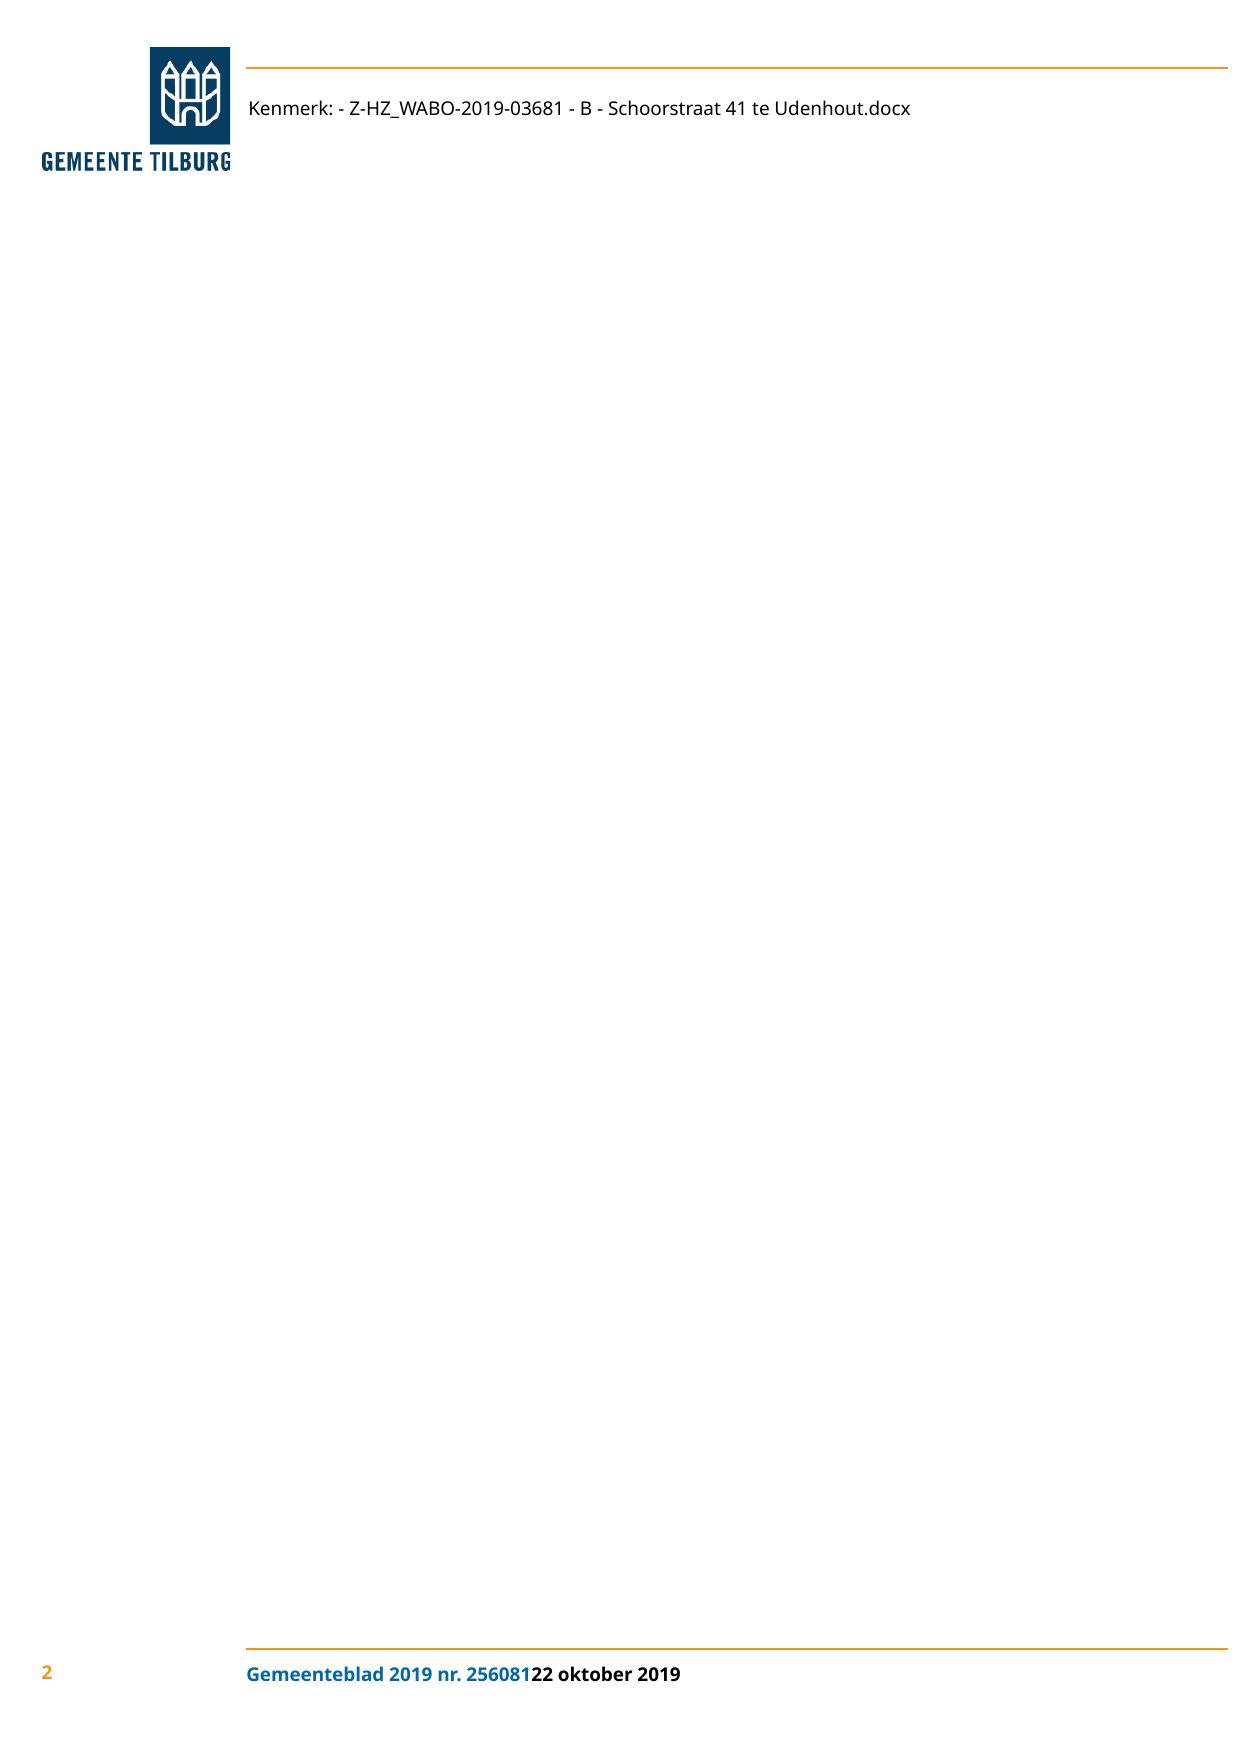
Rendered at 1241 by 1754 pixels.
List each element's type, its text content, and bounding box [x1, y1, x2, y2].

picture [41, 47, 231, 172]
text Kenmerk: - Z-HZ_WABO-2019-03681 - B - Schoorstraat 41 te Udenhout.docx [248, 95, 1152, 121]
